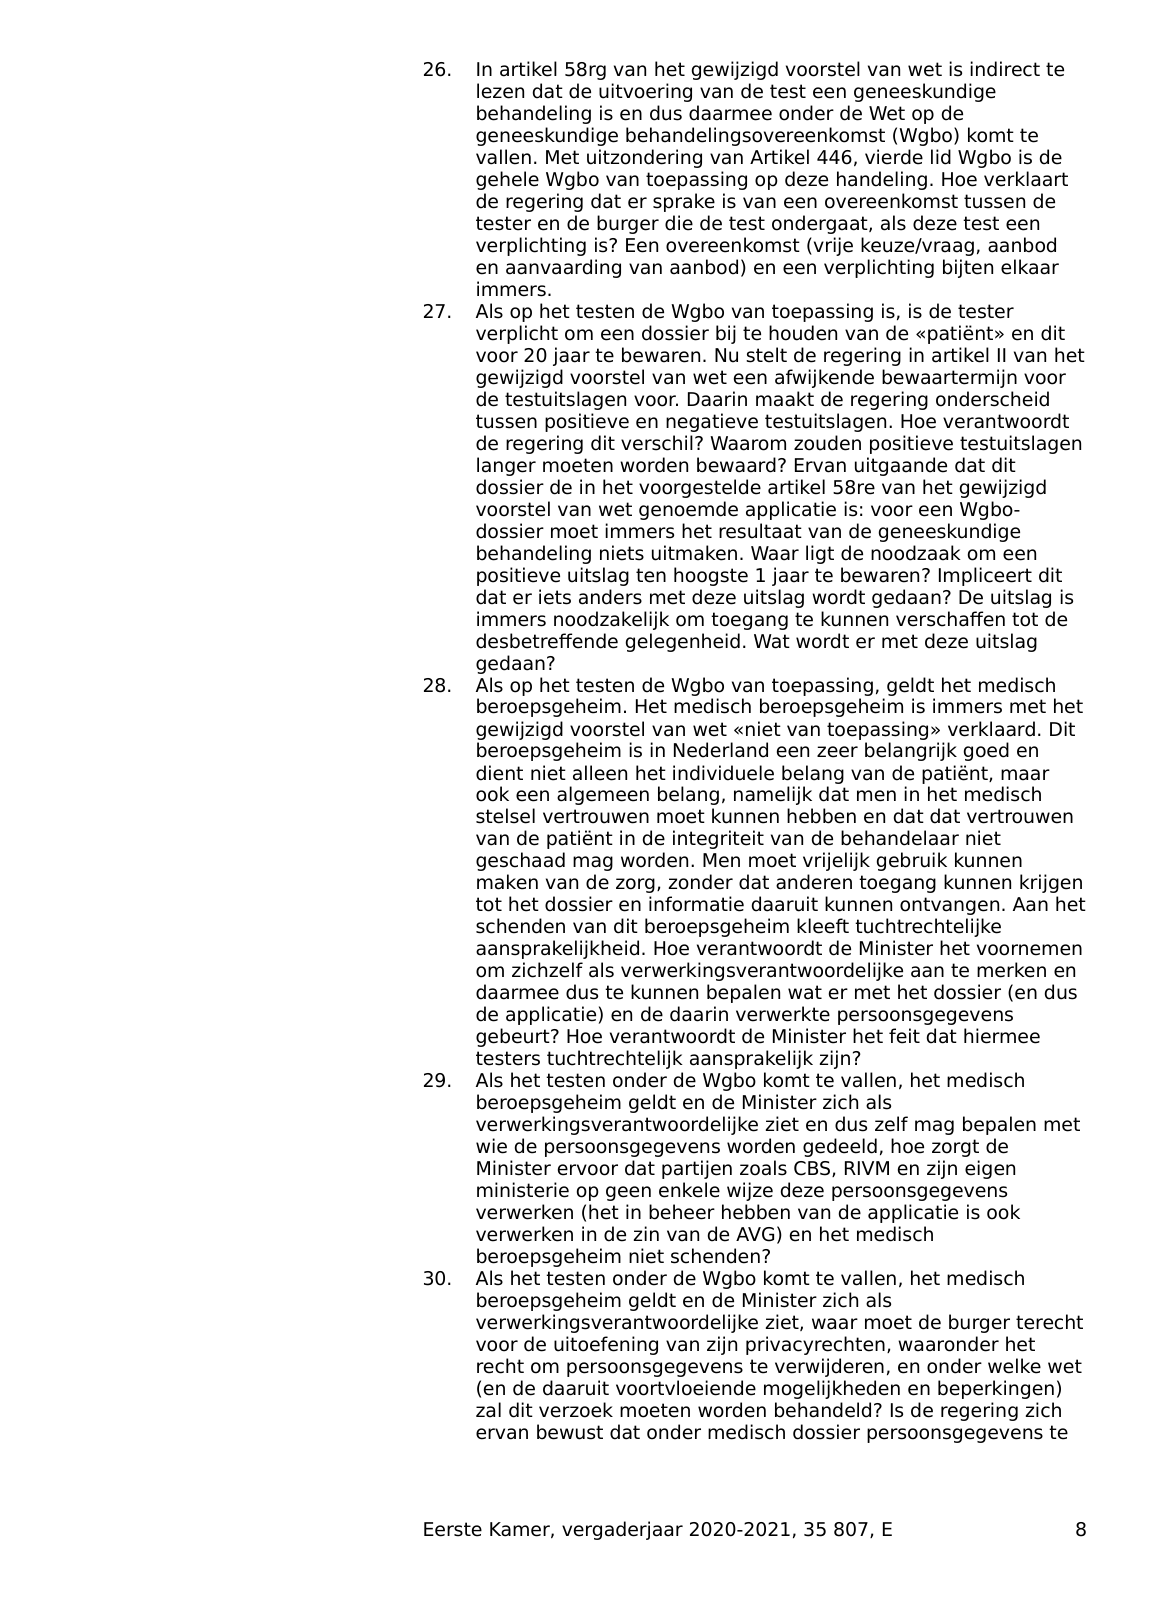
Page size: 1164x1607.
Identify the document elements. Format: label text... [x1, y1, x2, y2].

text 28. Als op het testen de Wgbo van toepassing, geldt het medisch beroepsgeheim. Het medisch beroepsgeheim is immers met het gewijzigd voorstel van wet «niet van toepassing» verklaard. Dit beroepsgeheim is in Nederland een zeer belangrijk goed en dient niet alleen het individuele belang van de patiënt, maar ook een algemeen belang, namelijk dat men in het medisch stelsel vertrouwen moet kunnen hebben en dat dat vertrouwen van de patiënt in de integriteit van de behandelaar niet geschaad mag worden. Men moet vrijelijk gebruik kunnen maken van de zorg, zonder dat anderen toegang kunnen krijgen tot het dossier en informatie daaruit kunnen ontvangen. Aan het schenden van dit beroepsgeheim kleeft tuchtrechtelijke aansprakelijkheid. Hoe verantwoordt de Minister het voornemen om zichzelf als verwerkingsverantwoordelijke aan te merken en daarmee dus te kunnen bepalen wat er met het dossier (en dus de applicatie) en de daarin verwerkte persoonsgegevens gebeurt? Hoe verantwoordt de Minister het feit dat hiermee testers tuchtrechtelijk aansprakelijk zijn? [422, 674, 1087, 1070]
text 29. Als het testen onder de Wgbo komt te vallen, het medisch beroepsgeheim geldt en de Minister zich als verwerkingsverantwoordelijke ziet en dus zelf mag bepalen met wie de persoonsgegevens worden gedeeld, hoe zorgt de Minister ervoor dat partijen zoals CBS, RIVM en zijn eigen ministerie op geen enkele wijze deze persoonsgegevens verwerken (het in beheer hebben van de applicatie is ook verwerken in de zin van de AVG) en het medisch beroepsgeheim niet schenden? [422, 1070, 1087, 1268]
text 27. Als op het testen de Wgbo van toepassing is, is de tester verplicht om een dossier bij te houden van de «patiënt» en dit voor 20 jaar te bewaren. Nu stelt de regering in artikel II van het gewijzigd voorstel van wet een afwijkende bewaartermijn voor de testuitslagen voor. Daarin maakt de regering onderscheid tussen positieve en negatieve testuitslagen. Hoe verantwoordt de regering dit verschil? Waarom zouden positieve testuitslagen langer moeten worden bewaard? Ervan uitgaande dat dit dossier de in het voorgestelde artikel 58re van het gewijzigd voorstel van wet genoemde applicatie is: voor een Wgbo-dossier moet immers het resultaat van de geneeskundige behandeling niets uitmaken. Waar ligt de noodzaak om een positieve uitslag ten hoogste 1 jaar te bewaren? Impliceert dit dat er iets anders met deze uitslag wordt gedaan? De uitslag is immers noodzakelijk om toegang te kunnen verschaffen tot de desbetreffende gelegenheid. Wat wordt er met deze uitslag gedaan? [422, 301, 1087, 674]
text 30. Als het testen onder de Wgbo komt te vallen, het medisch beroepsgeheim geldt en de Minister zich als verwerkingsverantwoordelijke ziet, waar moet de burger terecht voor de uitoefening van zijn privacyrechten, waaronder het recht om persoonsgegevens te verwijderen, en onder welke wet (en de daaruit voortvloeiende mogelijkheden en beperkingen) zal dit verzoek moeten worden behandeld? Is de regering zich ervan bewust dat onder medisch dossier persoonsgegevens te [422, 1268, 1087, 1444]
text 26. In artikel 58rg van het gewijzigd voorstel van wet is indirect te lezen dat de uitvoering van de test een geneeskundige behandeling is en dus daarmee onder de Wet op de geneeskundige behandelingsovereenkomst (Wgbo) komt te vallen. Met uitzondering van Artikel 446, vierde lid Wgbo is de gehele Wgbo van toepassing op deze handeling. Hoe verklaart de regering dat er sprake is van een overeenkomst tussen de tester en de burger die de test ondergaat, als deze test een verplichting is? Een overeenkomst (vrije keuze/vraag, aanbod en aanvaarding van aanbod) en een verplichting bijten elkaar immers. [422, 59, 1087, 301]
